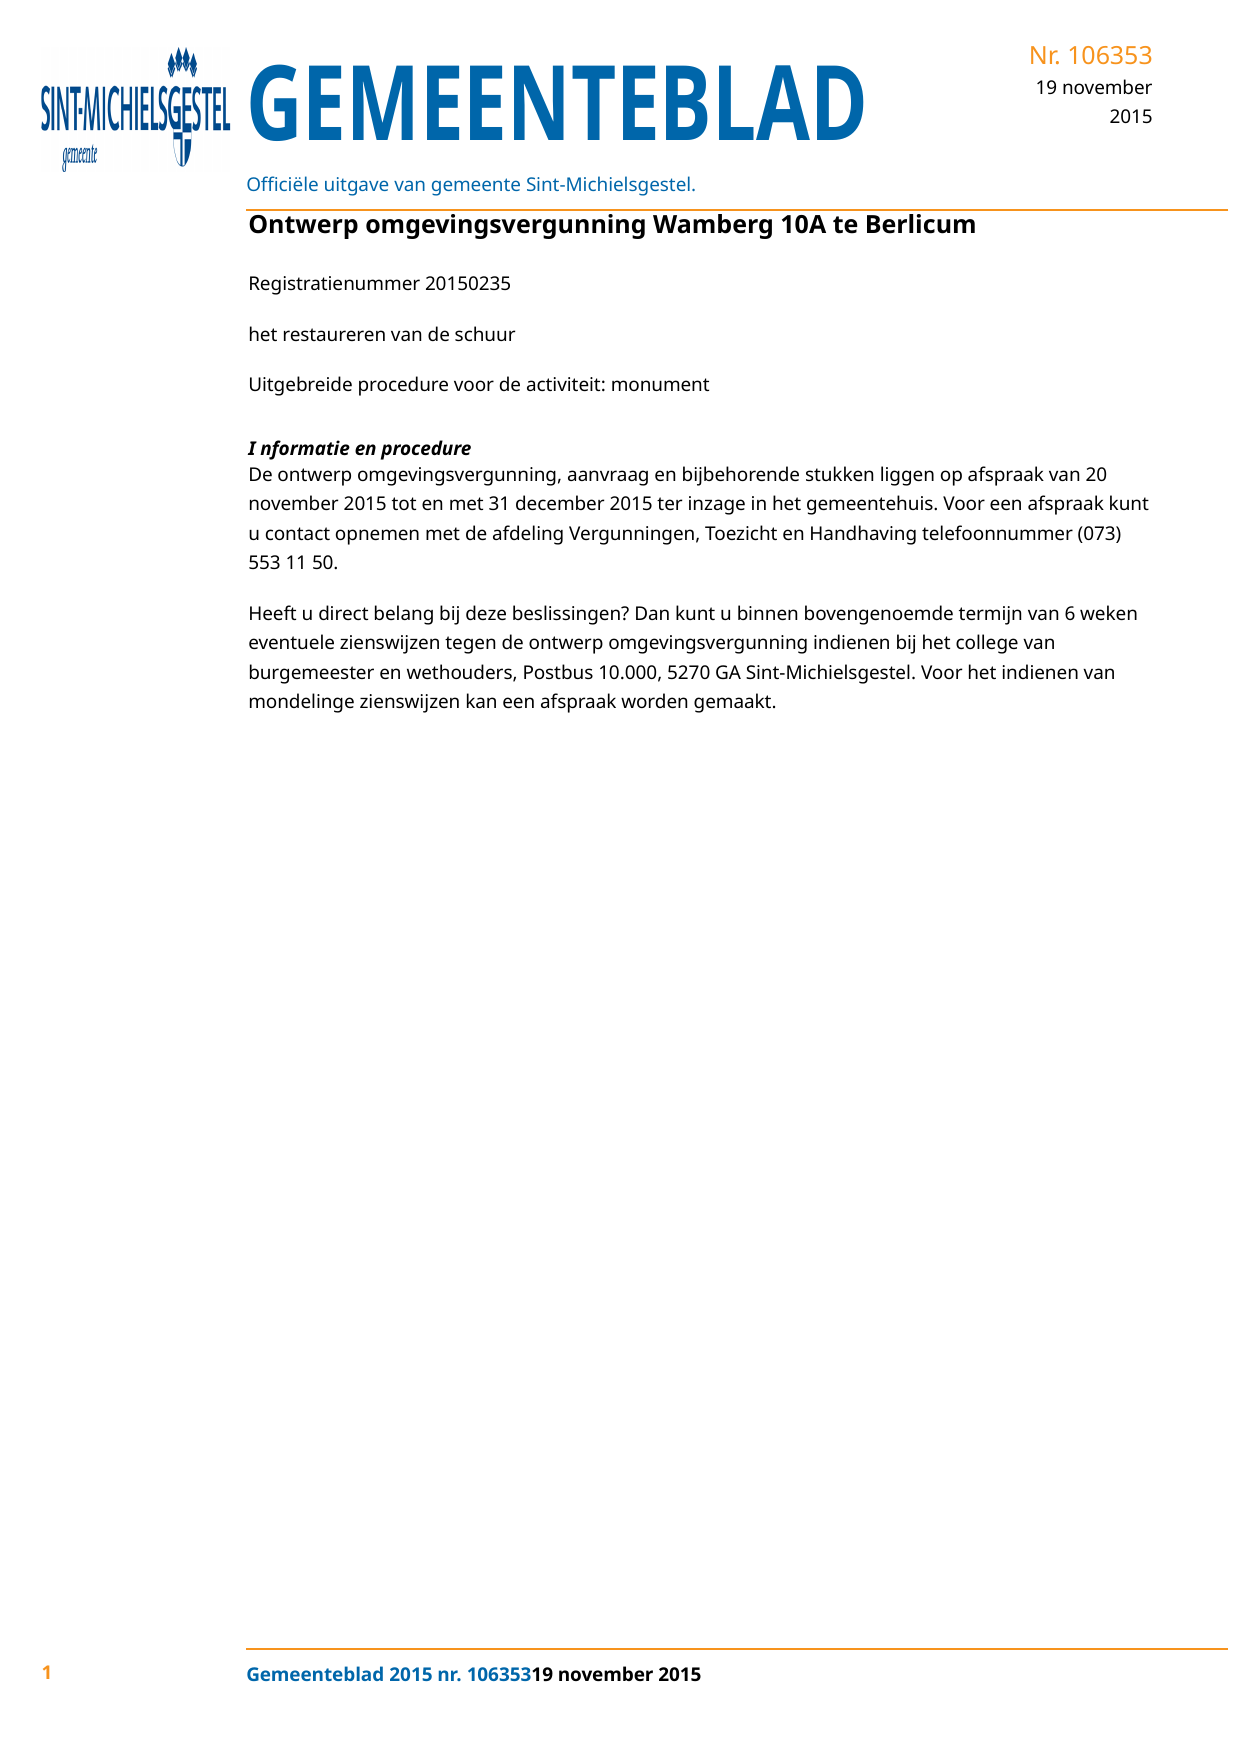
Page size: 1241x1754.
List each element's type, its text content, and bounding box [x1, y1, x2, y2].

picture [41, 47, 231, 172]
text Registratienummer 20150235 [248, 270, 1152, 296]
text I nformatie en procedure [248, 435, 1152, 461]
text Uitgebreide procedure voor de activiteit: monument [248, 371, 1152, 397]
text Ontwerp omgevingsvergunning Wamberg 10A te Berlicum [248, 211, 1152, 241]
text het restaureren van de schuur [248, 321, 1152, 346]
text De ontwerp omgevingsvergunning, aanvraag en bijbehorende stukken liggen op afspraak van 20 november 2015 tot en met 31 december 2015 ter inzage in het gemeentehuis. Voor een afspraak kunt u contact opnemen met de afdeling Vergunningen, Toezicht en Handhaving telefoonnummer (073) 553 11 50. [248, 461, 1152, 575]
text Heeft u direct belang bij deze beslissingen? Dan kunt u binnen bovengenoemde termijn van 6 weken eventuele zienswijzen tegen de ontwerp omgevingsvergunning indienen bij het college van burgemeester en wethouders, Postbus 10.000, 5270 GA Sint-Michielsgestel. Voor het indienen van mondelinge zienswijzen kan een afspraak worden gemaakt. [248, 600, 1152, 714]
